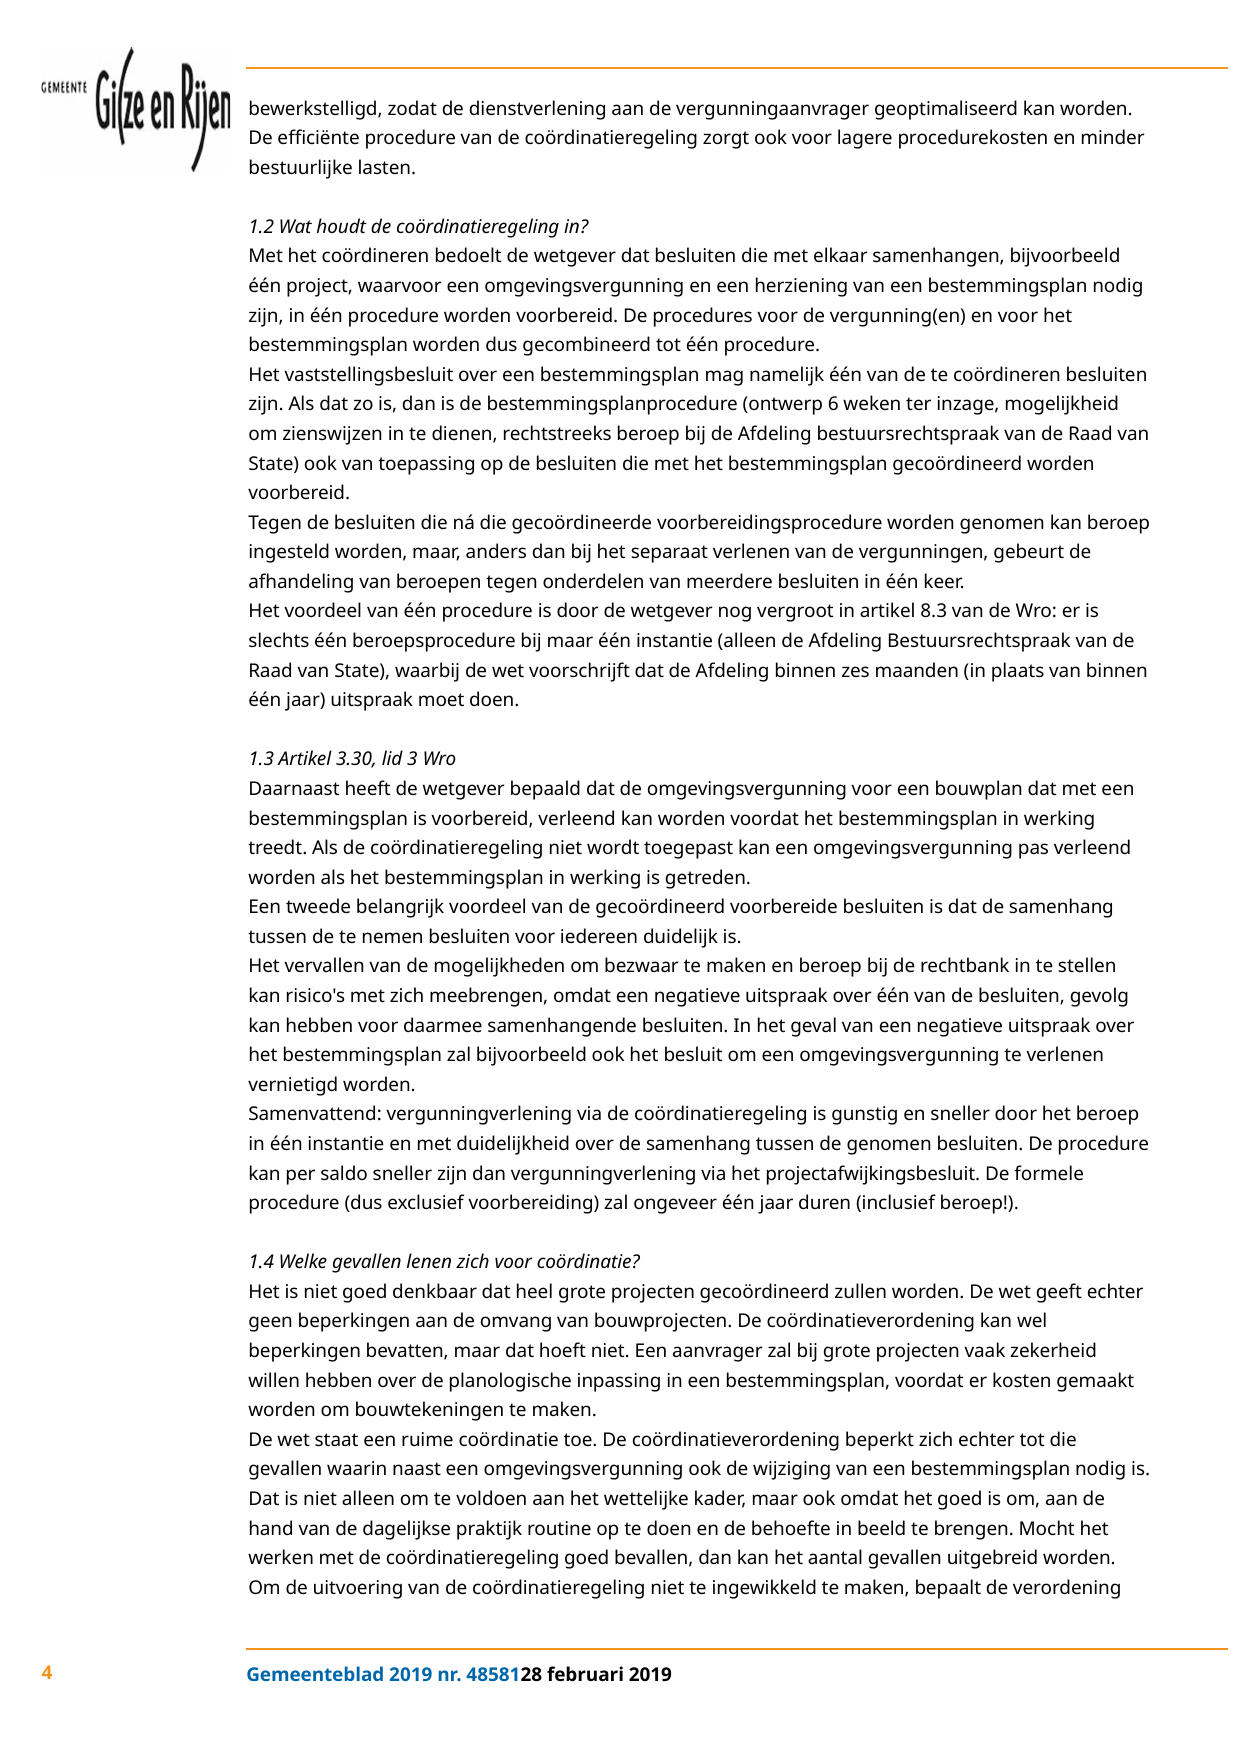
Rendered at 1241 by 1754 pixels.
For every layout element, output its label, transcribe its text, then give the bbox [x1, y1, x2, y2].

text Het vaststellingsbesluit over een bestemmingsplan mag namelijk één van de te coördineren besluiten zijn. Als dat zo is, dan is de bestemmingsplanprocedure (ontwerp 6 weken ter inzage, mogelijkheid om zienswijzen in te dienen, rechtstreeks beroep bij de Afdeling bestuursrechtspraak van de Raad van State) ook van toepassing op de besluiten die met het bestemmingsplan gecoördineerd worden voorbereid. [248, 361, 1152, 505]
text Tegen de besluiten die ná die gecoördineerde voorbereidingsprocedure worden genomen kan beroep ingesteld worden, maar, anders dan bij het separaat verlenen van de vergunningen, gebeurt de afhandeling van beroepen tegen onderdelen van meerdere besluiten in één keer. [248, 509, 1152, 594]
text 1.3 Artikel 3.30, lid 3 Wro [248, 746, 1152, 771]
text Het vervallen van de mogelijkheden om bezwaar te maken en beroep bij de rechtbank in te stellen kan risico's met zich meebrengen, omdat een negatieve uitspraak over één van de besluiten, gevolg kan hebben voor daarmee samenhangende besluiten. In het geval van een negatieve uitspraak over het bestemmingsplan zal bijvoorbeeld ook het besluit om een omgevingsvergunning te verlenen vernietigd worden. [248, 953, 1152, 1097]
text 1.2 Wat houdt de coördinatieregeling in? [248, 213, 1152, 239]
text Een tweede belangrijk voordeel van de gecoördineerd voorbereide besluiten is dat de samenhang tussen de te nemen besluiten voor iedereen duidelijk is. [248, 893, 1152, 949]
text Met het coördineren bedoelt de wetgever dat besluiten die met elkaar samenhangen, bijvoorbeeld één project, waarvoor een omgevingsvergunning en een herziening van een bestemmingsplan nodig zijn, in één procedure worden voorbereid. De procedures voor de vergunning(en) en voor het bestemmingsplan worden dus gecombineerd tot één procedure. [248, 243, 1152, 357]
text bewerkstelligd, zodat de dienstverlening aan de vergunningaanvrager geoptimaliseerd kan worden. De efficiënte procedure van de coördinatieregeling zorgt ook voor lagere procedurekosten en minder bestuurlijke lasten. [248, 95, 1152, 180]
text Om de uitvoering van de coördinatieregeling niet te ingewikkeld te maken, bepaalt de verordening [248, 1574, 1152, 1600]
text Het is niet goed denkbaar dat heel grote projecten gecoördineerd zullen worden. De wet geeft echter geen beperkingen aan de omvang van bouwprojecten. De coördinatieverordening kan wel beperkingen bevatten, maar dat hoeft niet. Een aanvrager zal bij grote projecten vaak zekerheid willen hebben over de planologische inpassing in een bestemmingsplan, voordat er kosten gemaakt worden om bouwtekeningen te maken. [248, 1278, 1152, 1422]
text Samenvattend: vergunningverlening via de coördinatieregeling is gunstig en sneller door het beroep in één instantie en met duidelijkheid over de samenhang tussen de genomen besluiten. De procedure kan per saldo sneller zijn dan vergunningverlening via het projectafwijkingsbesluit. De formele procedure (dus exclusief voorbereiding) zal ongeveer één jaar duren (inclusief beroep!). [248, 1101, 1152, 1215]
text 1.4 Welke gevallen lenen zich voor coördinatie? [248, 1248, 1152, 1274]
text Het voordeel van één procedure is door de wetgever nog vergroot in artikel 8.3 van de Wro: er is slechts één beroepsprocedure bij maar één instantie (alleen de Afdeling Bestuursrechtspraak van de Raad van State), waarbij de wet voorschrijft dat de Afdeling binnen zes maanden (in plaats van binnen één jaar) uitspraak moet doen. [248, 598, 1152, 712]
text De wet staat een ruime coördinatie toe. De coördinatieverordening beperkt zich echter tot die gevallen waarin naast een omgevingsvergunning ook de wijziging van een bestemmingsplan nodig is. Dat is niet alleen om te voldoen aan het wettelijke kader, maar ook omdat het goed is om, aan de hand van de dagelijkse praktijk routine op te doen en de behoefte in beeld te brengen. Mocht het werken met de coördinatieregeling goed bevallen, dan kan het aantal gevallen uitgebreid worden. [248, 1426, 1152, 1570]
text Daarnaast heeft de wetgever bepaald dat de omgevingsvergunning voor een bouwplan dat met een bestemmingsplan is voorbereid, verleend kan worden voordat het bestemmingsplan in werking treedt. Als de coördinatieregeling niet wordt toegepast kan een omgevingsvergunning pas verleend worden als het bestemmingsplan in werking is getreden. [248, 775, 1152, 890]
picture [41, 47, 231, 172]
